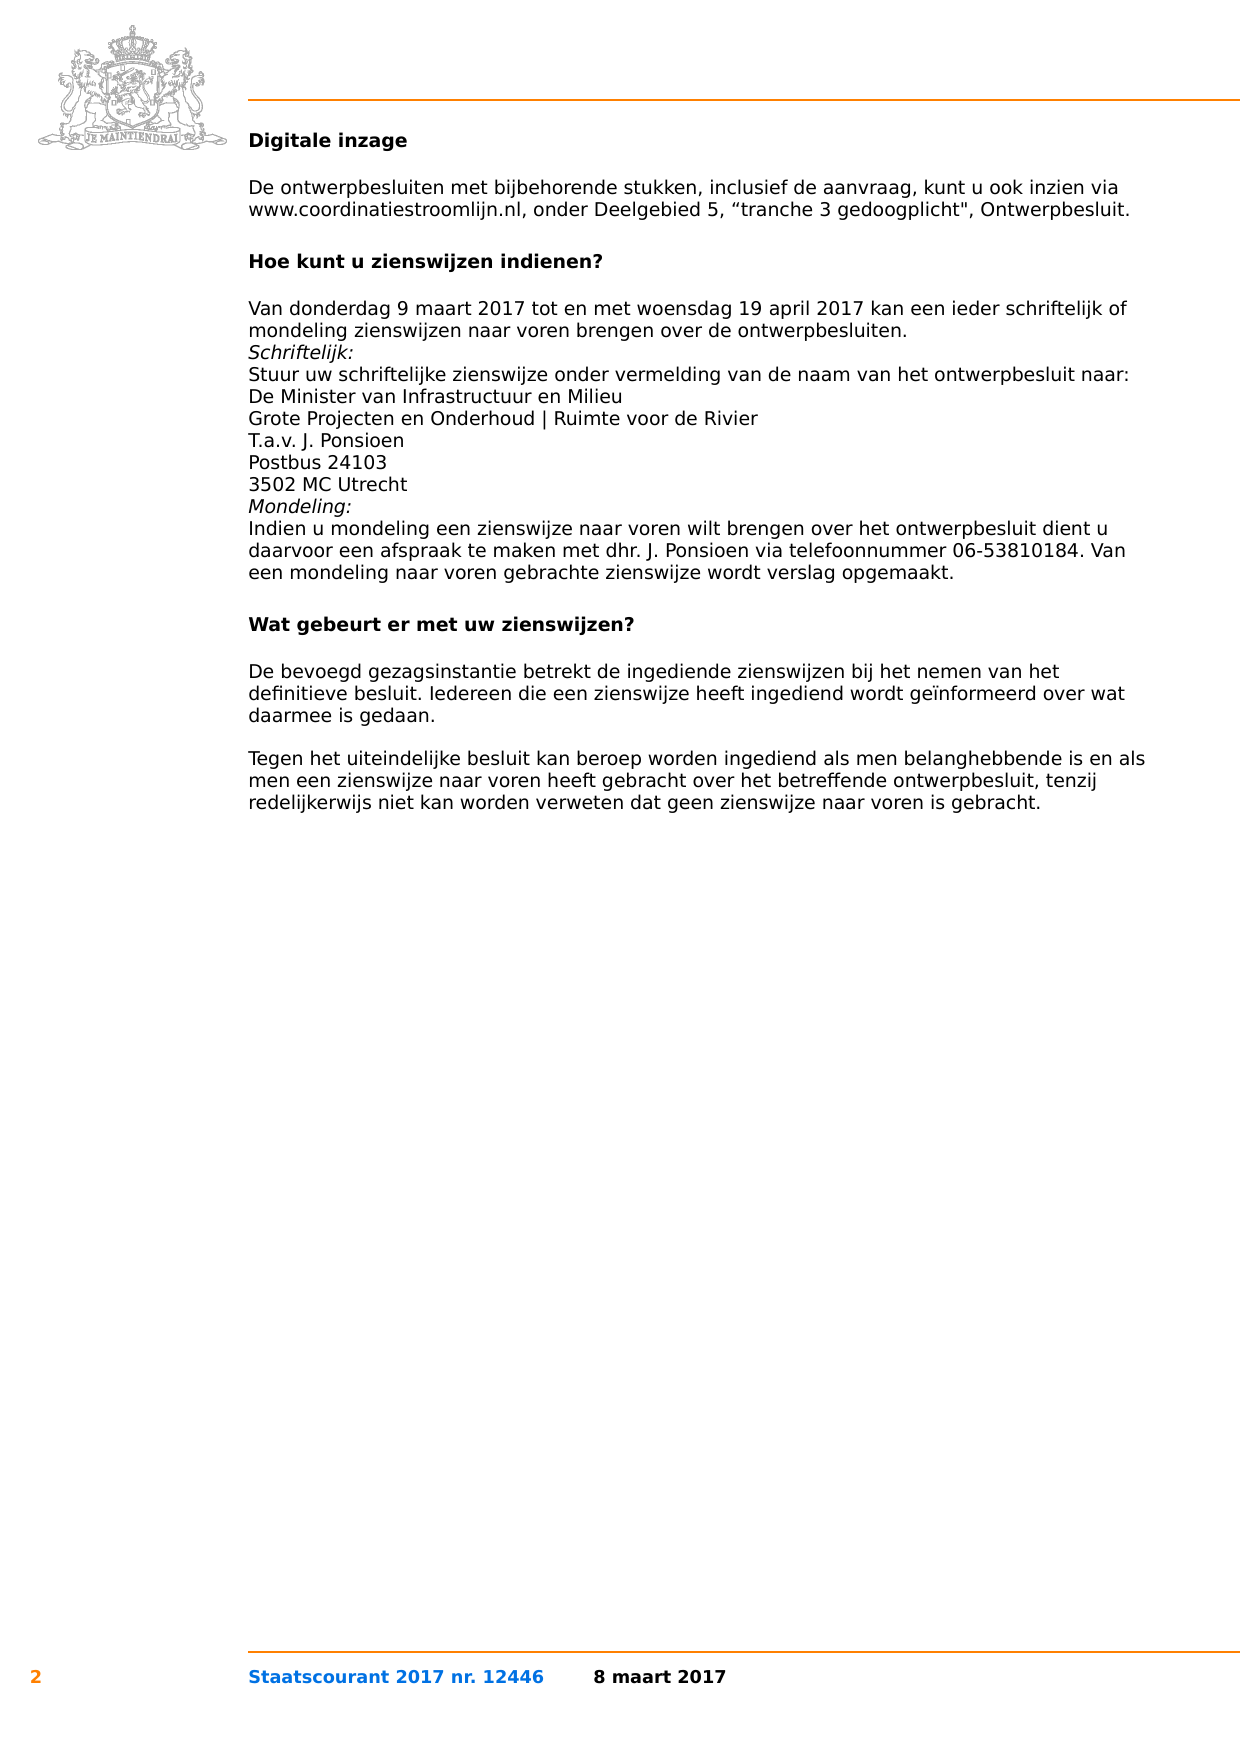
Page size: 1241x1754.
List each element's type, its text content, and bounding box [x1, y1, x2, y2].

subtitle Wat gebeurt er met uw zienswijzen? [248, 613, 1163, 636]
text Schriftelijk: [248, 342, 1163, 364]
text De bevoegd gezagsinstantie betrekt de ingediende zienswijzen bij het nemen van het definitieve besluit. Iedereen die een zienswijze heeft ingediend wordt geïnformeerd over wat daarmee is gedaan. [248, 661, 1163, 726]
subtitle Hoe kunt u zienswijzen indienen? [248, 251, 1163, 273]
text Postbus 24103 [248, 452, 1163, 474]
text Stuur uw schriftelijke zienswijze onder vermelding van de naam van het ontwerpbesluit naar: [248, 364, 1163, 386]
text Indien u mondeling een zienswijze naar voren wilt brengen over het ontwerpbesluit dient u daarvoor een afspraak te maken met dhr. J. Ponsioen via telefoonnummer 06-53810184. Van een mondeling naar voren gebrachte zienswijze wordt verslag opgemaakt. [248, 518, 1163, 583]
text De ontwerpbesluiten met bijbehorende stukken, inclusief de aanvraag, kunt u ook inzien via www.coordinatiestroomlijn.nl, onder Deelgebied 5, “tranche 3 gedoogplicht", Ontwerpbesluit. [248, 177, 1163, 221]
text Tegen het uiteindelijke besluit kan beroep worden ingediend als men belanghebbende is en als men een zienswijze naar voren heeft gebracht over het betreffende ontwerpbesluit, tenzij redelijkerwijs niet kan worden verweten dat geen zienswijze naar voren is gebracht. [248, 748, 1163, 814]
subtitle Digitale inzage [248, 130, 1163, 152]
text Mondeling: [248, 496, 1163, 518]
text De Minister van Infrastructuur en Milieu [248, 386, 1163, 408]
picture [38, 25, 227, 150]
text 3502 MC Utrecht [248, 474, 1163, 496]
text Van donderdag 9 maart 2017 tot en met woensdag 19 april 2017 kan een ieder schriftelijk of mondeling zienswijzen naar voren brengen over de ontwerpbesluiten. [248, 298, 1163, 342]
text Grote Projecten en Onderhoud | Ruimte voor de Rivier [248, 408, 1163, 430]
text T.a.v. J. Ponsioen [248, 430, 1163, 452]
